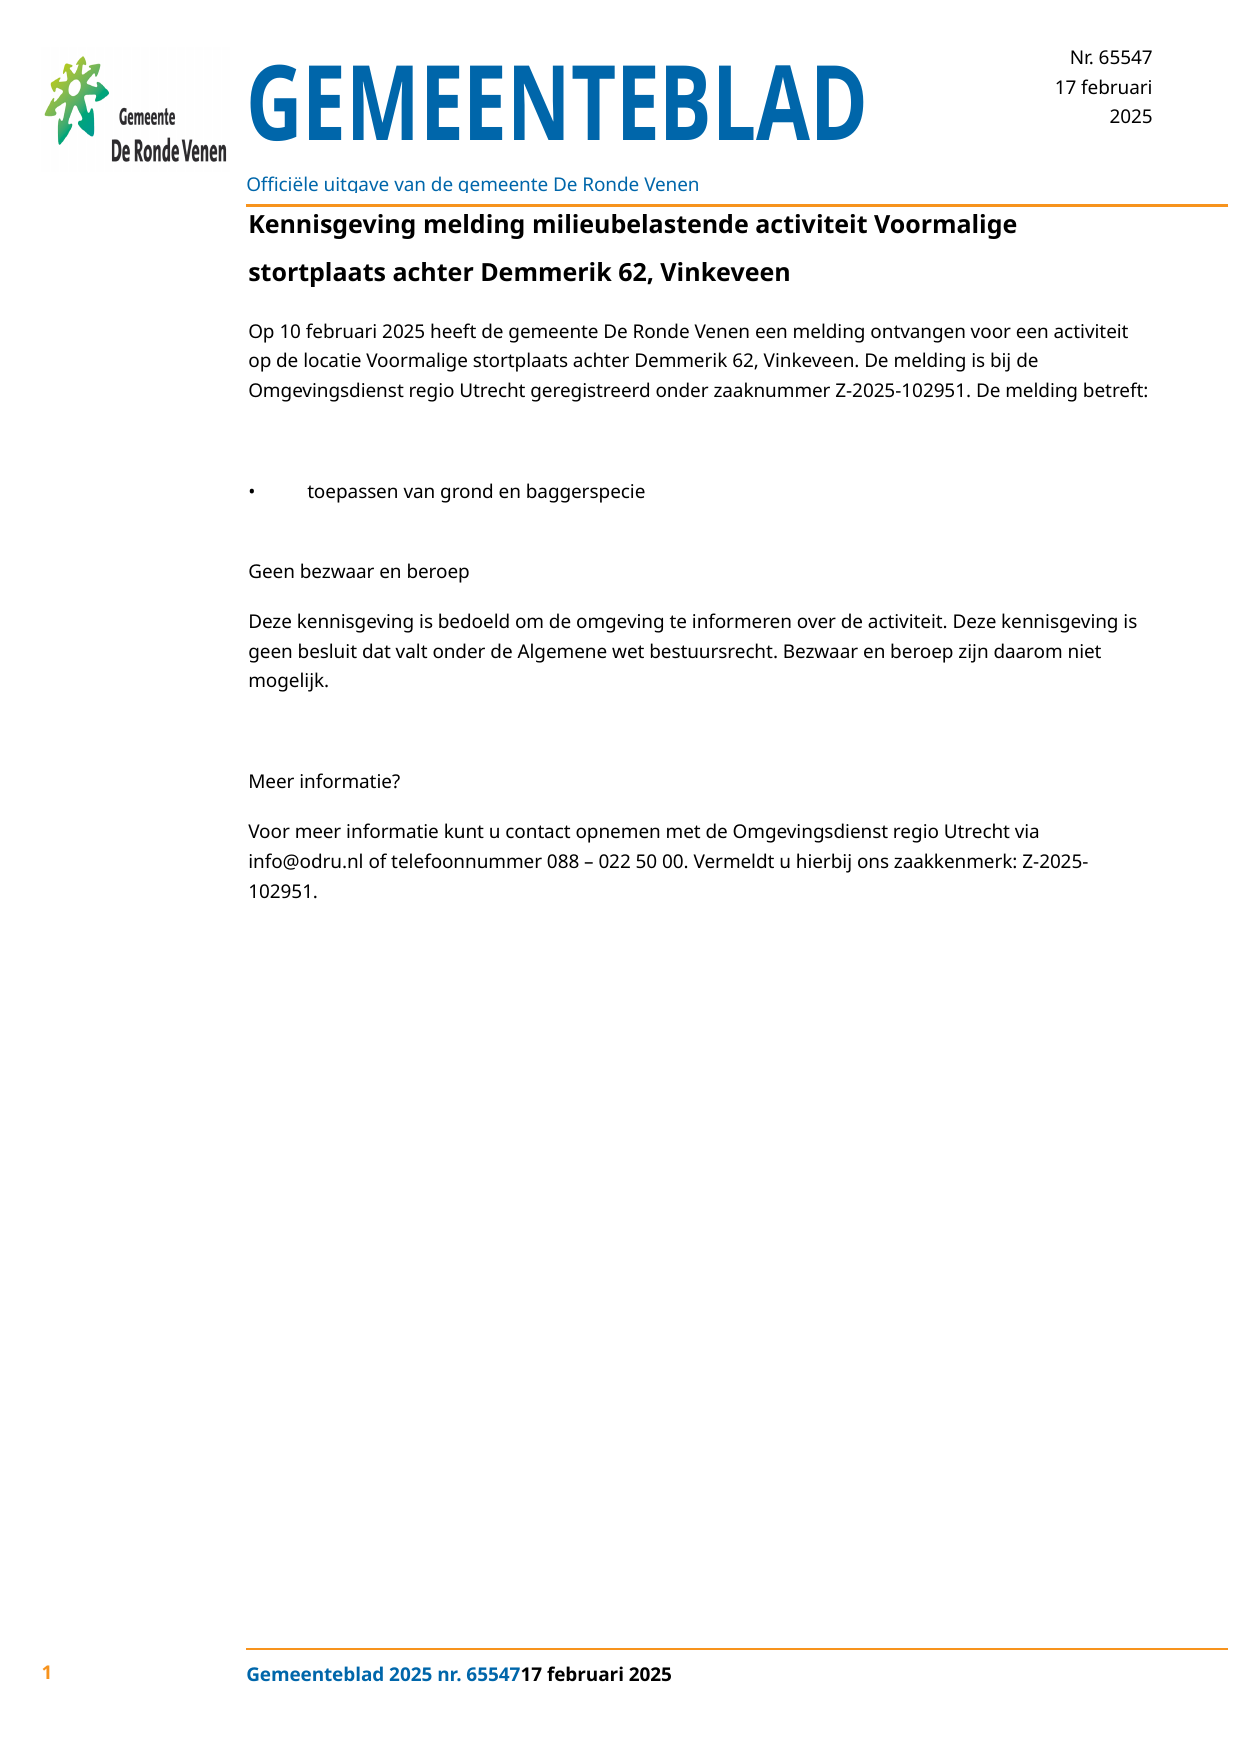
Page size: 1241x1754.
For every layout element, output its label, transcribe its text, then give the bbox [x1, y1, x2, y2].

text Kennisgeving melding milieubelastende activiteit Voormalige stortplaats achter Demmerik 62, Vinkeveen [248, 207, 1152, 288]
list toepassen van grond en baggerspecie [248, 478, 1152, 504]
text Voor meer informatie kunt u contact opnemen met de Omgevingsdienst regio Utrecht via info@odru.nl of telefoonnummer 088 – 022 50 00. Vermeldt u hierbij ons zaakkenmerk: Z-2025-102951. [248, 819, 1152, 904]
text Op 10 februari 2025 heeft de gemeente De Ronde Venen een melding ontvangen voor een activiteit op de locatie Voormalige stortplaats achter Demmerik 62, Vinkeveen. De melding is bij de Omgevingsdienst regio Utrecht geregistreerd onder zaaknummer Z-2025-102951. De melding betreft: [248, 318, 1152, 403]
text Meer informatie? [248, 768, 1152, 794]
text Geen bezwaar en beroep [248, 558, 1152, 584]
picture [41, 47, 231, 172]
text Deze kennisgeving is bedoeld om de omgeving te informeren over de activiteit. Deze kennisgeving is geen besluit dat valt onder de Algemene wet bestuursrecht. Bezwaar en beroep zijn daarom niet mogelijk. [248, 608, 1152, 693]
